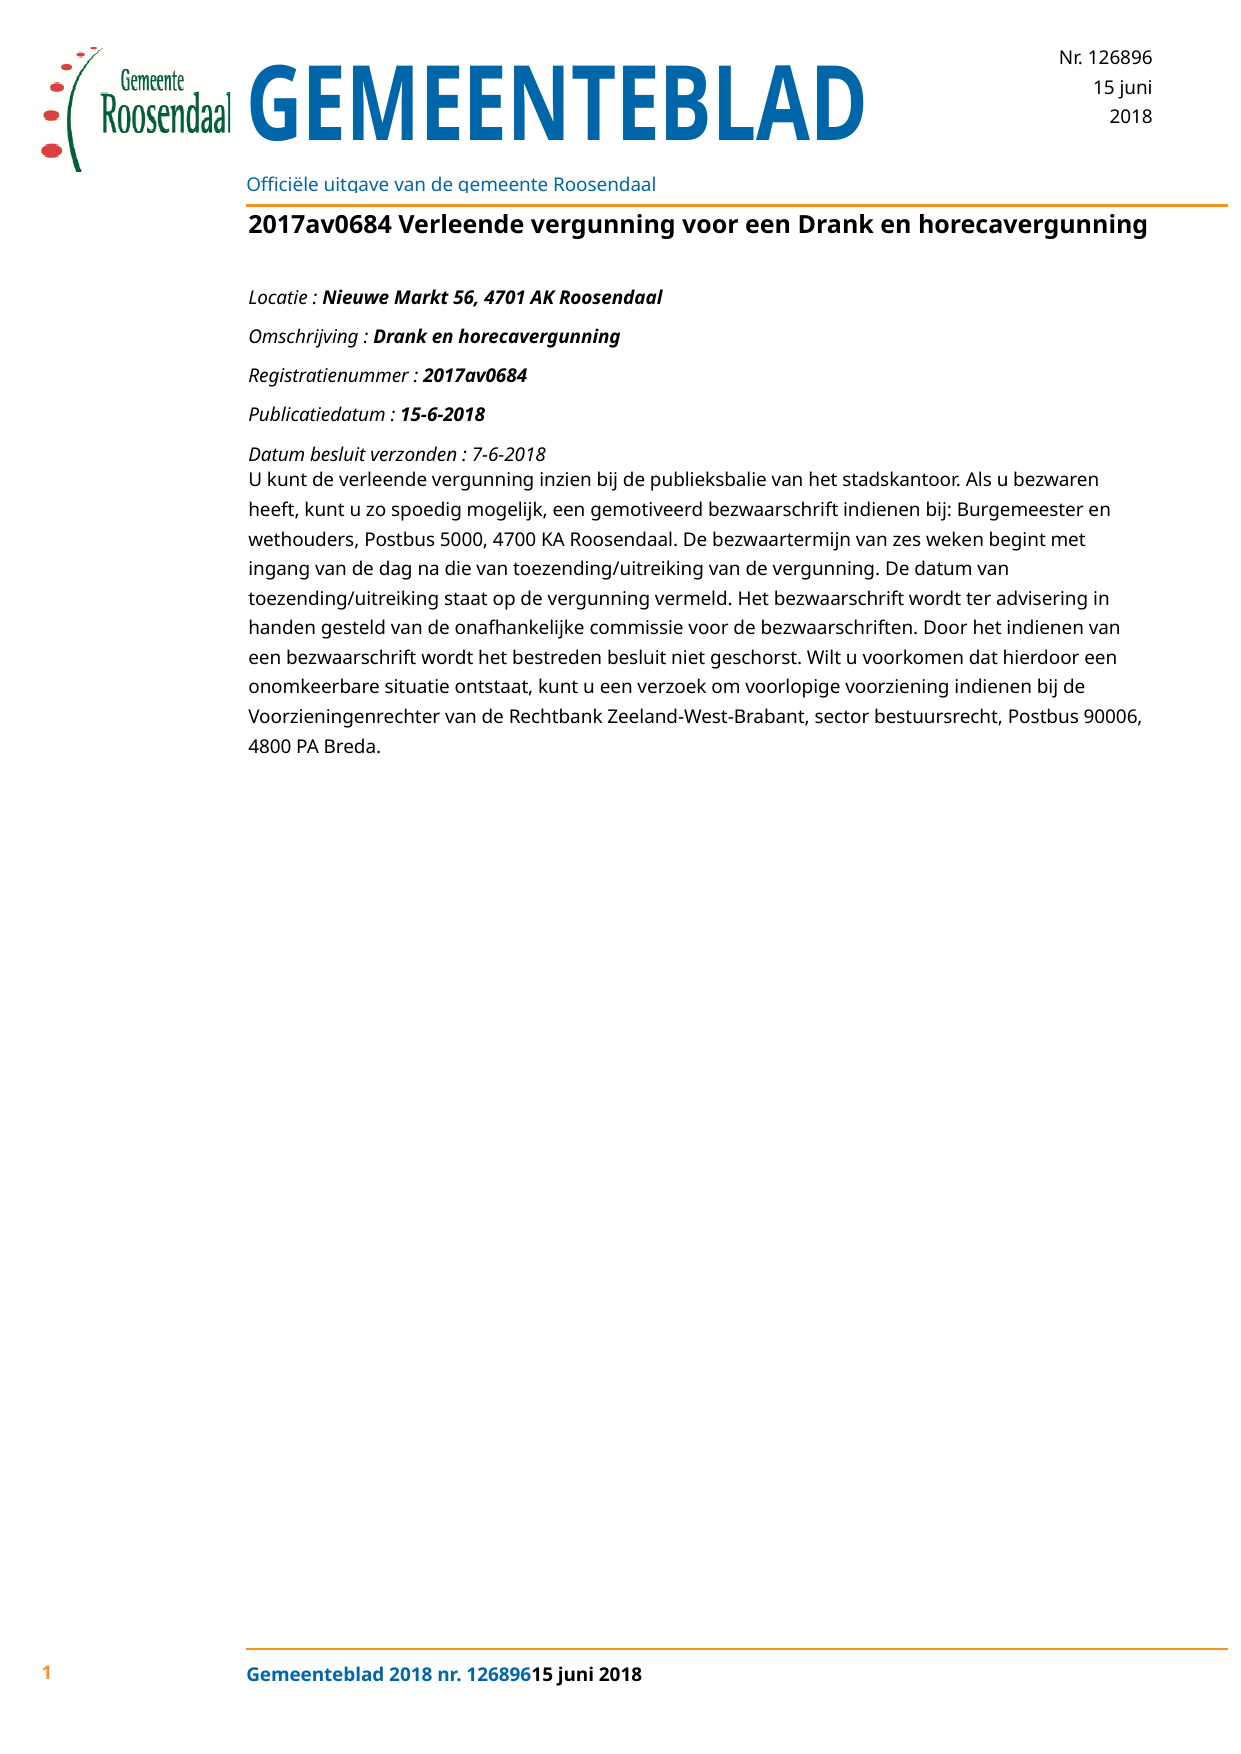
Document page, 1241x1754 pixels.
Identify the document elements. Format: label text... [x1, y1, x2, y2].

text Datum besluit verzonden : 7-6-2018 [248, 441, 1152, 467]
text U kunt de verleende vergunning inzien bij de publieksbalie van het stadskantoor. Als u bezwaren heeft, kunt u zo spoedig mogelijk, een gemotiveerd bezwaarschrift indienen bij: Burgemeester en wethouders, Postbus 5000, 4700 KA Roosendaal. De bezwaartermijn van zes weken begint met ingang van de dag na die van toezending/uitreiking van de vergunning. De datum van toezending/uitreiking staat op de vergunning vermeld. Het bezwaarschrift wordt ter advisering in handen gesteld van de onafhankelijke commissie voor de bezwaarschriften. Door het indienen van een bezwaarschrift wordt het bestreden besluit niet geschorst. Wilt u voorkomen dat hierdoor een onomkeerbare situatie ontstaat, kunt u een verzoek om voorlopige voorziening indienen bij de Voorzieningenrechter van de Rechtbank Zeeland-West-Brabant, sector bestuursrecht, Postbus 90006, 4800 PA Breda. [248, 467, 1152, 759]
text Locatie : Nieuwe Markt 56, 4701 AK Roosendaal [248, 284, 1152, 309]
text Omschrijving : Drank en horecavergunning [248, 323, 1152, 349]
text Publicatiedatum : 15-6-2018 [248, 402, 1152, 427]
text Registratienummer : 2017av0684 [248, 362, 1152, 388]
picture [41, 47, 231, 172]
text 2017av0684 Verleende vergunning voor een Drank en horecavergunning [248, 207, 1152, 241]
